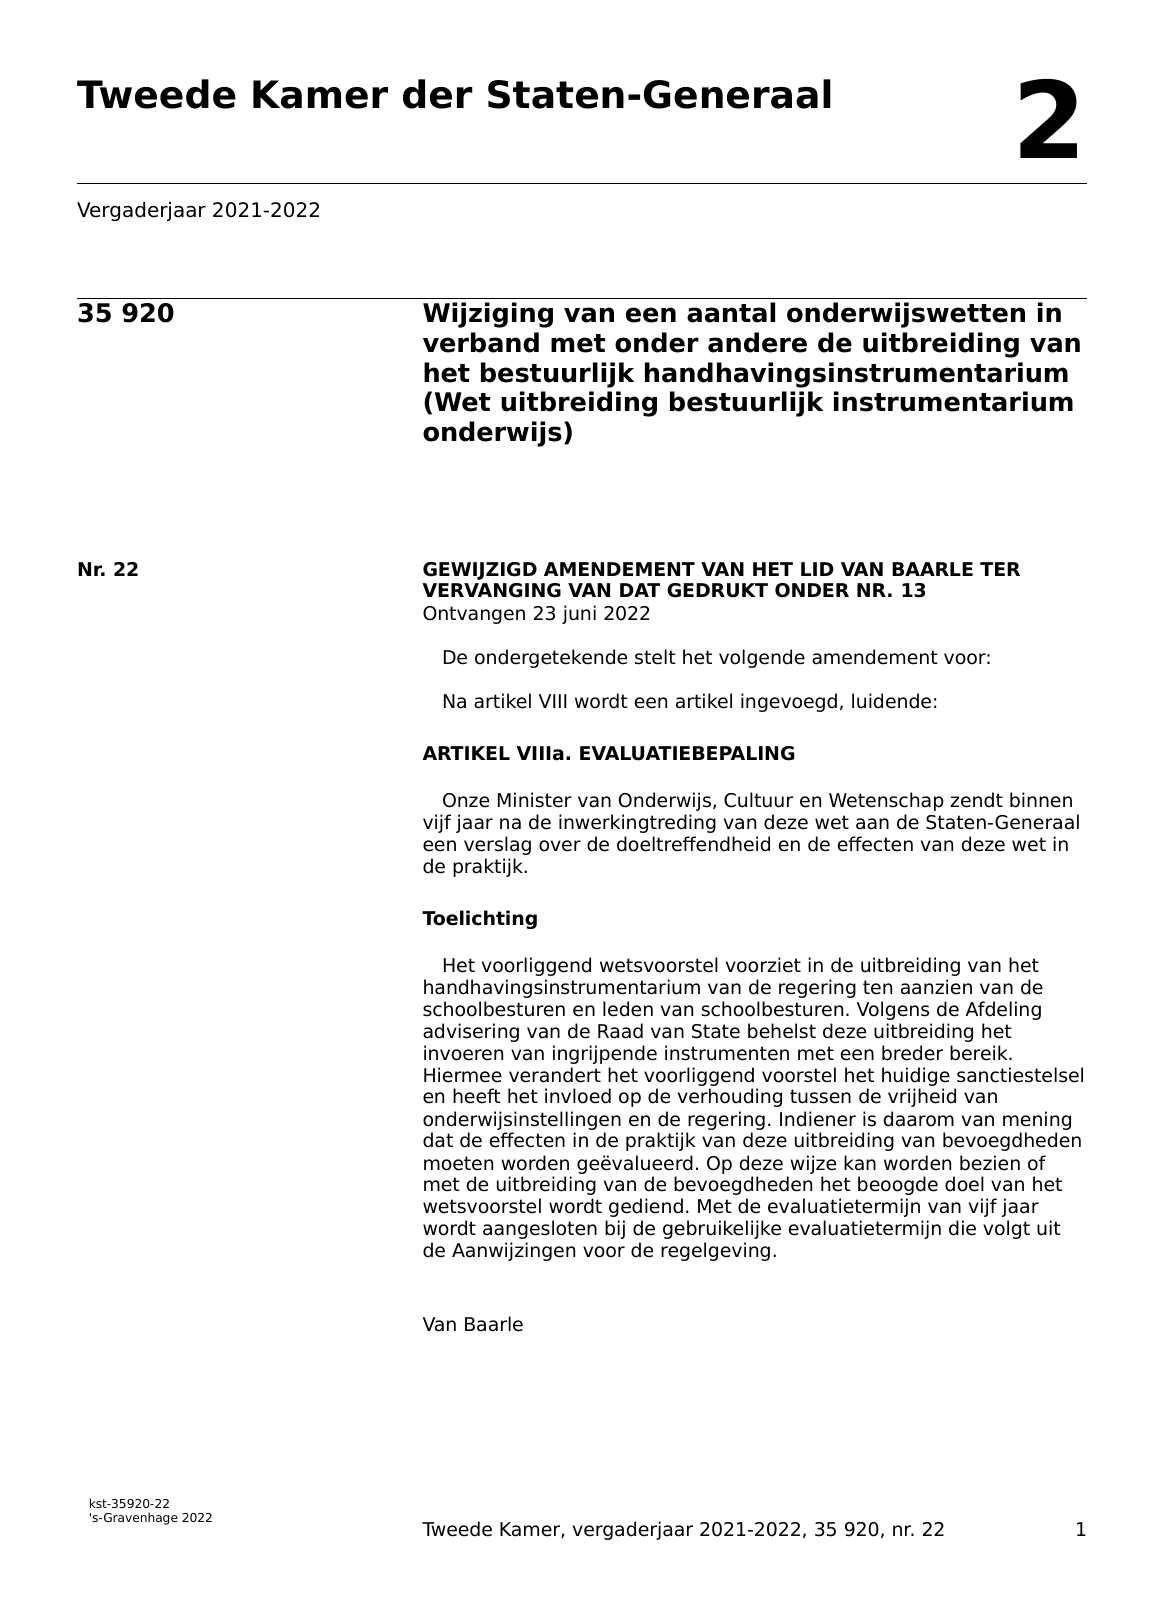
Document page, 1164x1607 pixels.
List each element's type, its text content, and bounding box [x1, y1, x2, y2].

subtitle 35 920 Wijziging van een aantal onderwijswetten in verband met onder andere de uitbreiding van het bestuurlijk handhavingsinstrumentarium (Wet uitbreiding bestuurlijk instrumentarium onderwijs) [77, 299, 1087, 447]
table_header 2 [886, 59, 1087, 183]
text De ondergetekende stelt het volgende amendement voor: [422, 647, 1087, 668]
text Na artikel VIII wordt een artikel ingevoegd, luidende: [422, 691, 1087, 713]
text Van Baarle [422, 1292, 1087, 1336]
table_cell Vergaderjaar 2021-2022 [77, 184, 1087, 298]
text Het voorliggend wetsvoorstel voorziet in de uitbreiding van het handhavingsinstrumentarium van de regering ten aanzien van de schoolbesturen en leden van schoolbesturen. Volgens de Afdeling advisering van de Raad van State behelst deze uitbreiding het invoeren van ingrijpende instrumenten met een breder bereik. Hiermee verandert het voorliggend voorstel het huidige sanctiestelsel en heeft het invloed op de verhouding tussen de vrijheid van onderwijsinstellingen en de regering. Indiener is daarom van mening dat de effecten in de praktijk van deze uitbreiding van bevoegdheden moeten worden geëvalueerd. Op deze wijze kan worden bezien of met de uitbreiding van de bevoegdheden het beoogde doel van het wetsvoorstel wordt gediend. Met de evaluatietermijn van vijf jaar wordt aangesloten bij de gebruikelijke evaluatietermijn die volgt uit de Aanwijzingen voor de regelgeving. [422, 954, 1087, 1262]
subtitle Toelichting [422, 908, 1087, 929]
text kst-35920-22 [88, 1497, 323, 1511]
subtitle ARTIKEL VIIIa. EVALUATIEBEPALING [422, 743, 1087, 765]
text Onze Minister van Onderwijs, Cultuur en Wetenschap zendt binnen vijf jaar na de inwerkingtreding van deze wet aan de Staten-Generaal een verslag over de doeltreffendheid en de effecten van deze wet in de praktijk. [422, 790, 1087, 878]
table_header Tweede Kamer der Staten-Generaal [77, 59, 886, 183]
text 's-Gravenhage 2022 [88, 1511, 323, 1525]
subtitle Nr. 22 GEWIJZIGD AMENDEMENT VAN HET LID VAN BAARLE TER VERVANGING VAN DAT GEDRUKT ONDER NR. 13 [77, 558, 1087, 602]
text Ontvangen 23 juni 2022 [422, 602, 1087, 624]
